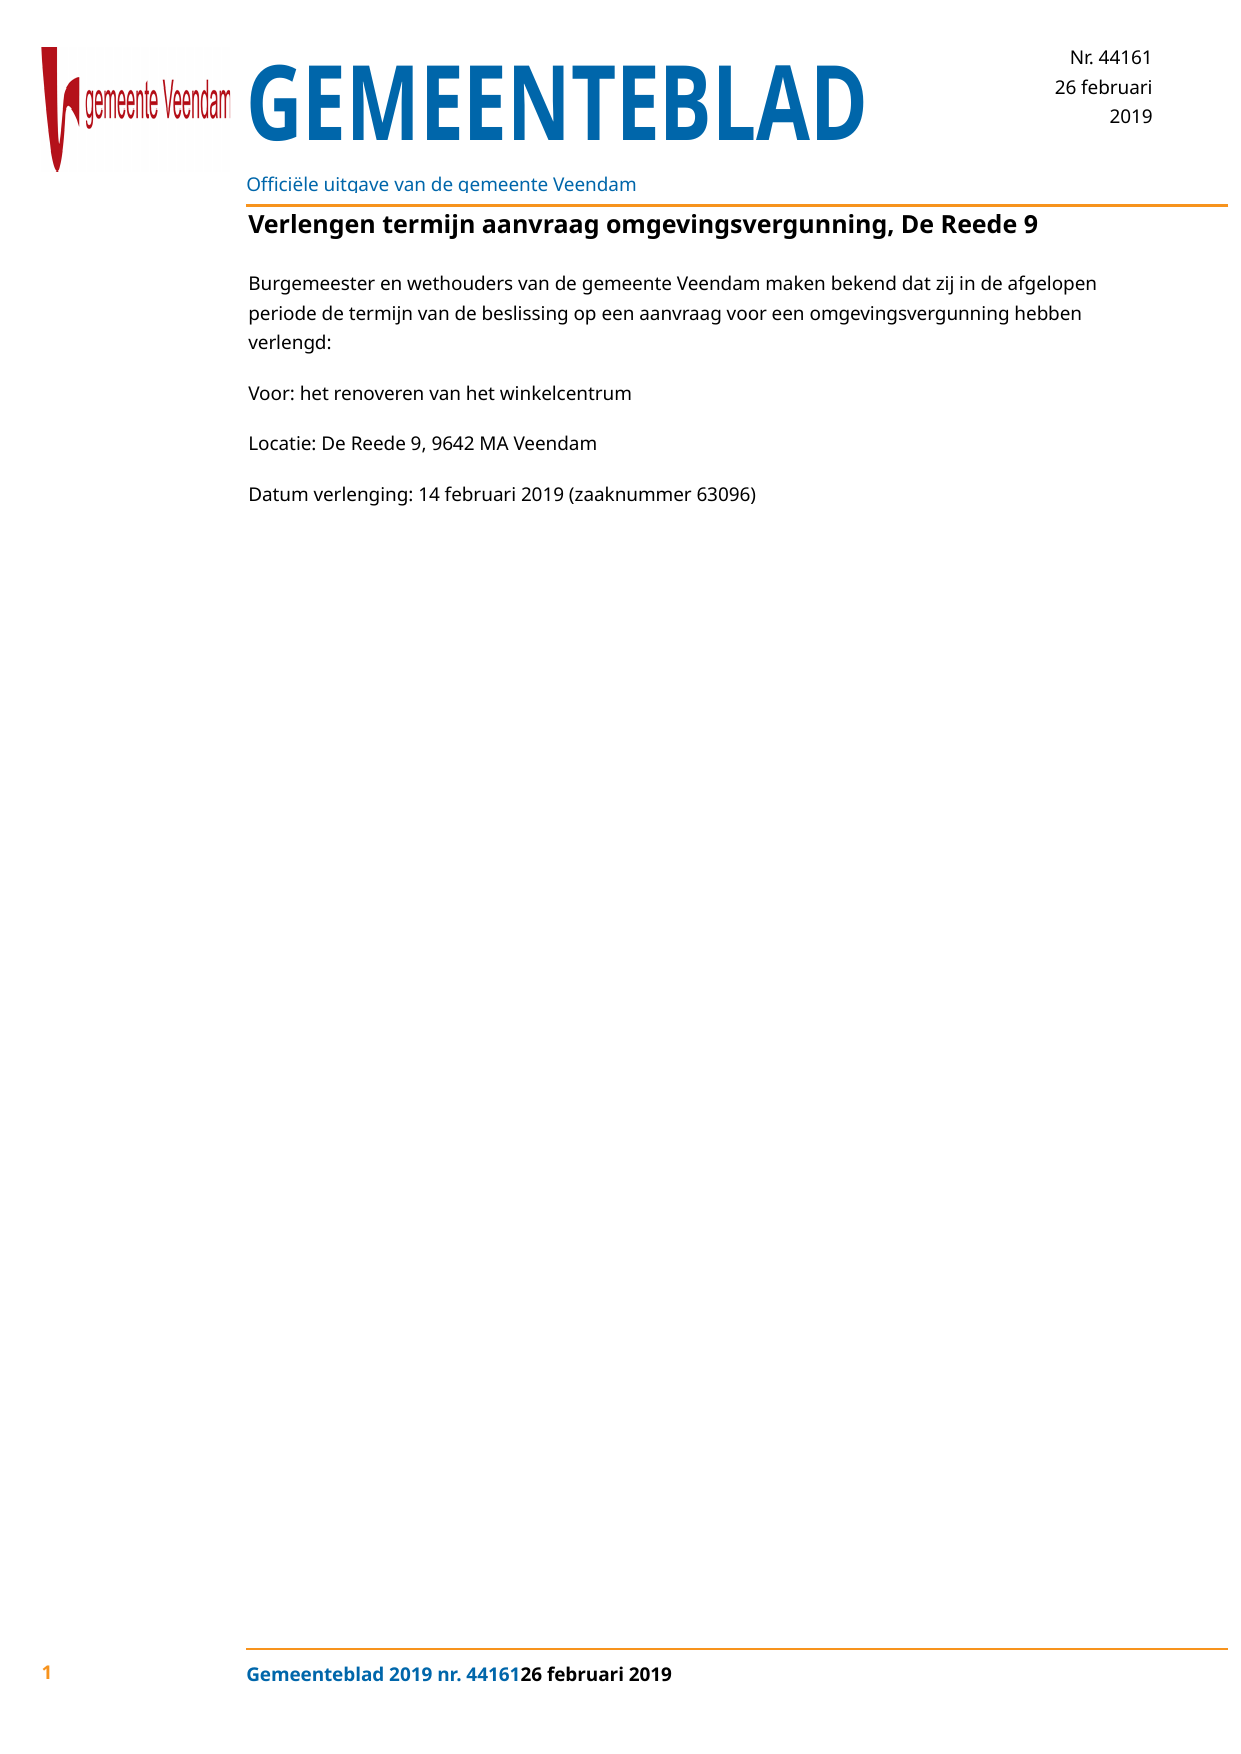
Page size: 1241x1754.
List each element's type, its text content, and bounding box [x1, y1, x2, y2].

text Locatie: De Reede 9, 9642 MA Veendam [248, 430, 1152, 456]
picture [41, 47, 231, 172]
text Burgemeester en wethouders van de gemeente Veendam maken bekend dat zij in de afgelopen periode de termijn van de beslissing op een aanvraag voor een omgevingsvergunning hebben verlengd: [248, 270, 1152, 355]
text Voor: het renoveren van het winkelcentrum [248, 380, 1152, 406]
text Verlengen termijn aanvraag omgevingsvergunning, De Reede 9 [248, 207, 1152, 241]
text Datum verlenging: 14 februari 2019 (zaaknummer 63096) [248, 481, 1152, 506]
